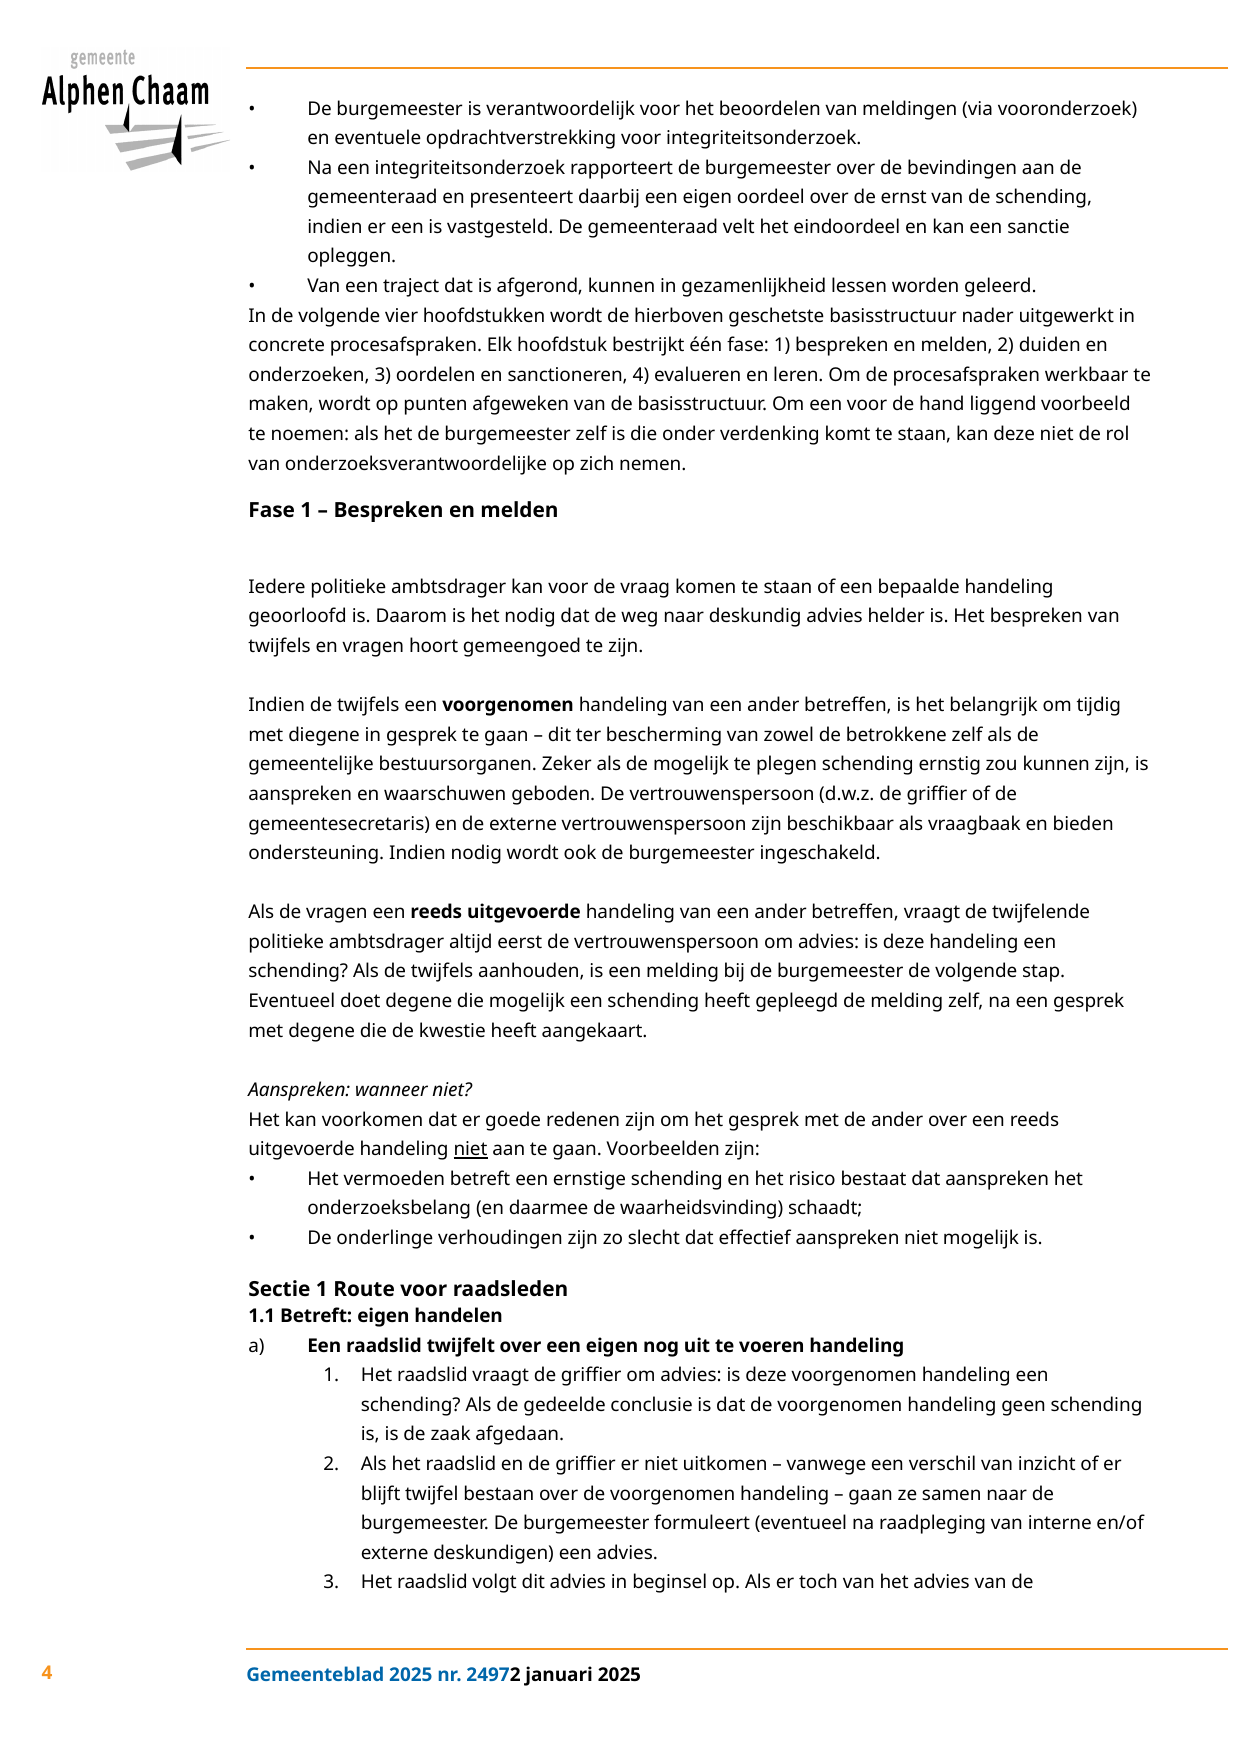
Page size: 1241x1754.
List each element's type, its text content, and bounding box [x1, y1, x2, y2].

list Na een integriteitsonderzoek rapporteert de burgemeester over de bevindingen aan de gemeenteraad en presenteert daarbij een eigen oordeel over de ernst van de schending, indien er een is vastgesteld. De gemeenteraad velt het eindoordeel en kan een sanctie opleggen. [248, 154, 1152, 268]
list Als het raadslid en de griffier er niet uitkomen – vanwege een verschil van inzicht of er blijft twijfel bestaan over de voorgenomen handeling – gaan ze samen naar de burgemeester. De burgemeester formuleert (eventueel na raadpleging van interne en/of externe deskundigen) een advies. [323, 1450, 1152, 1565]
list Van een traject dat is afgerond, kunnen in gezamenlijkheid lessen worden geleerd. [248, 272, 1152, 298]
text Iedere politieke ambtsdrager kan voor de vraag komen te staan of een bepaalde handeling geoorloofd is. Daarom is het nodig dat de weg naar deskundig advies helder is. Het bespreken van twijfels en vragen hoort gemeengoed te zijn. [248, 573, 1152, 658]
text Sectie 1 Route voor raadsleden [248, 1274, 1152, 1302]
list Het raadslid vraagt de griffier om advies: is deze voorgenomen handeling een schending? Als de gedeelde conclusie is dat de voorgenomen handeling geen schending is, is de zaak afgedaan. [323, 1361, 1152, 1446]
picture [41, 47, 231, 172]
list De burgemeester is verantwoordelijk voor het beoordelen van meldingen (via vooronderzoek) en eventuele opdrachtverstrekking voor integriteitsonderzoek. [248, 95, 1152, 150]
text In de volgende vier hoofdstukken wordt de hierboven geschetste basisstructuur nader uitgewerkt in concrete procesafspraken. Elk hoofdstuk bestrijkt één fase: 1) bespreken en melden, 2) duiden en onderzoeken, 3) oordelen en sanctioneren, 4) evalueren en leren. Om de procesafspraken werkbaar te maken, wordt op punten afgeweken van de basisstructuur. Om een voor de hand liggend voorbeeld te noemen: als het de burgemeester zelf is die onder verdenking komt te staan, kan deze niet de rol van onderzoeksverantwoordelijke op zich nemen. [248, 302, 1152, 476]
table_header Aanspreken: wanneer niet? Het kan voorkomen dat er goede redenen zijn om het gesprek met de ander over een reeds uitgevoerde handeling niet aan te gaan. Voorbeelden zijn: Het vermoeden betreft een ernstige schending en het risico bestaat dat aanspreken het onderzoeksbelang (en daarmee de waarheidsvinding) schaadt; De onderlinge verhoudingen zijn zo slecht dat effectief aanspreken niet mogelijk is. [248, 1076, 1152, 1250]
text 1.1 Betreft: eigen handelen [248, 1302, 1152, 1328]
list Een raadslid twijfelt over een eigen nog uit te voeren handeling [248, 1332, 1152, 1358]
text Als de vragen een reeds uitgevoerde handeling van een ander betreffen, vraagt de twijfelende politieke ambtsdrager altijd eerst de vertrouwenspersoon om advies: is deze handeling een schending? Als de twijfels aanhouden, is een melding bij de burgemeester de volgende stap. Eventueel doet degene die mogelijk een schending heeft gepleegd de melding zelf, na een gesprek met degene die de kwestie heeft aangekaart. [248, 898, 1152, 1043]
text Fase 1 – Bespreken en melden [248, 495, 1152, 524]
list Het raadslid volgt dit advies in beginsel op. Als er toch van het advies van de [323, 1568, 1152, 1594]
text Indien de twijfels een voorgenomen handeling van een ander betreffen, is het belangrijk om tijdig met diegene in gesprek te gaan – dit ter bescherming van zowel de betrokkene zelf als de gemeentelijke bestuursorganen. Zeker als de mogelijk te plegen schending ernstig zou kunnen zijn, is aanspreken en waarschuwen geboden. De vertrouwenspersoon (d.w.z. de griffier of de gemeentesecretaris) en de externe vertrouwenspersoon zijn beschikbaar als vraagbaak en bieden ondersteuning. Indien nodig wordt ook de burgemeester ingeschakeld. [248, 691, 1152, 865]
